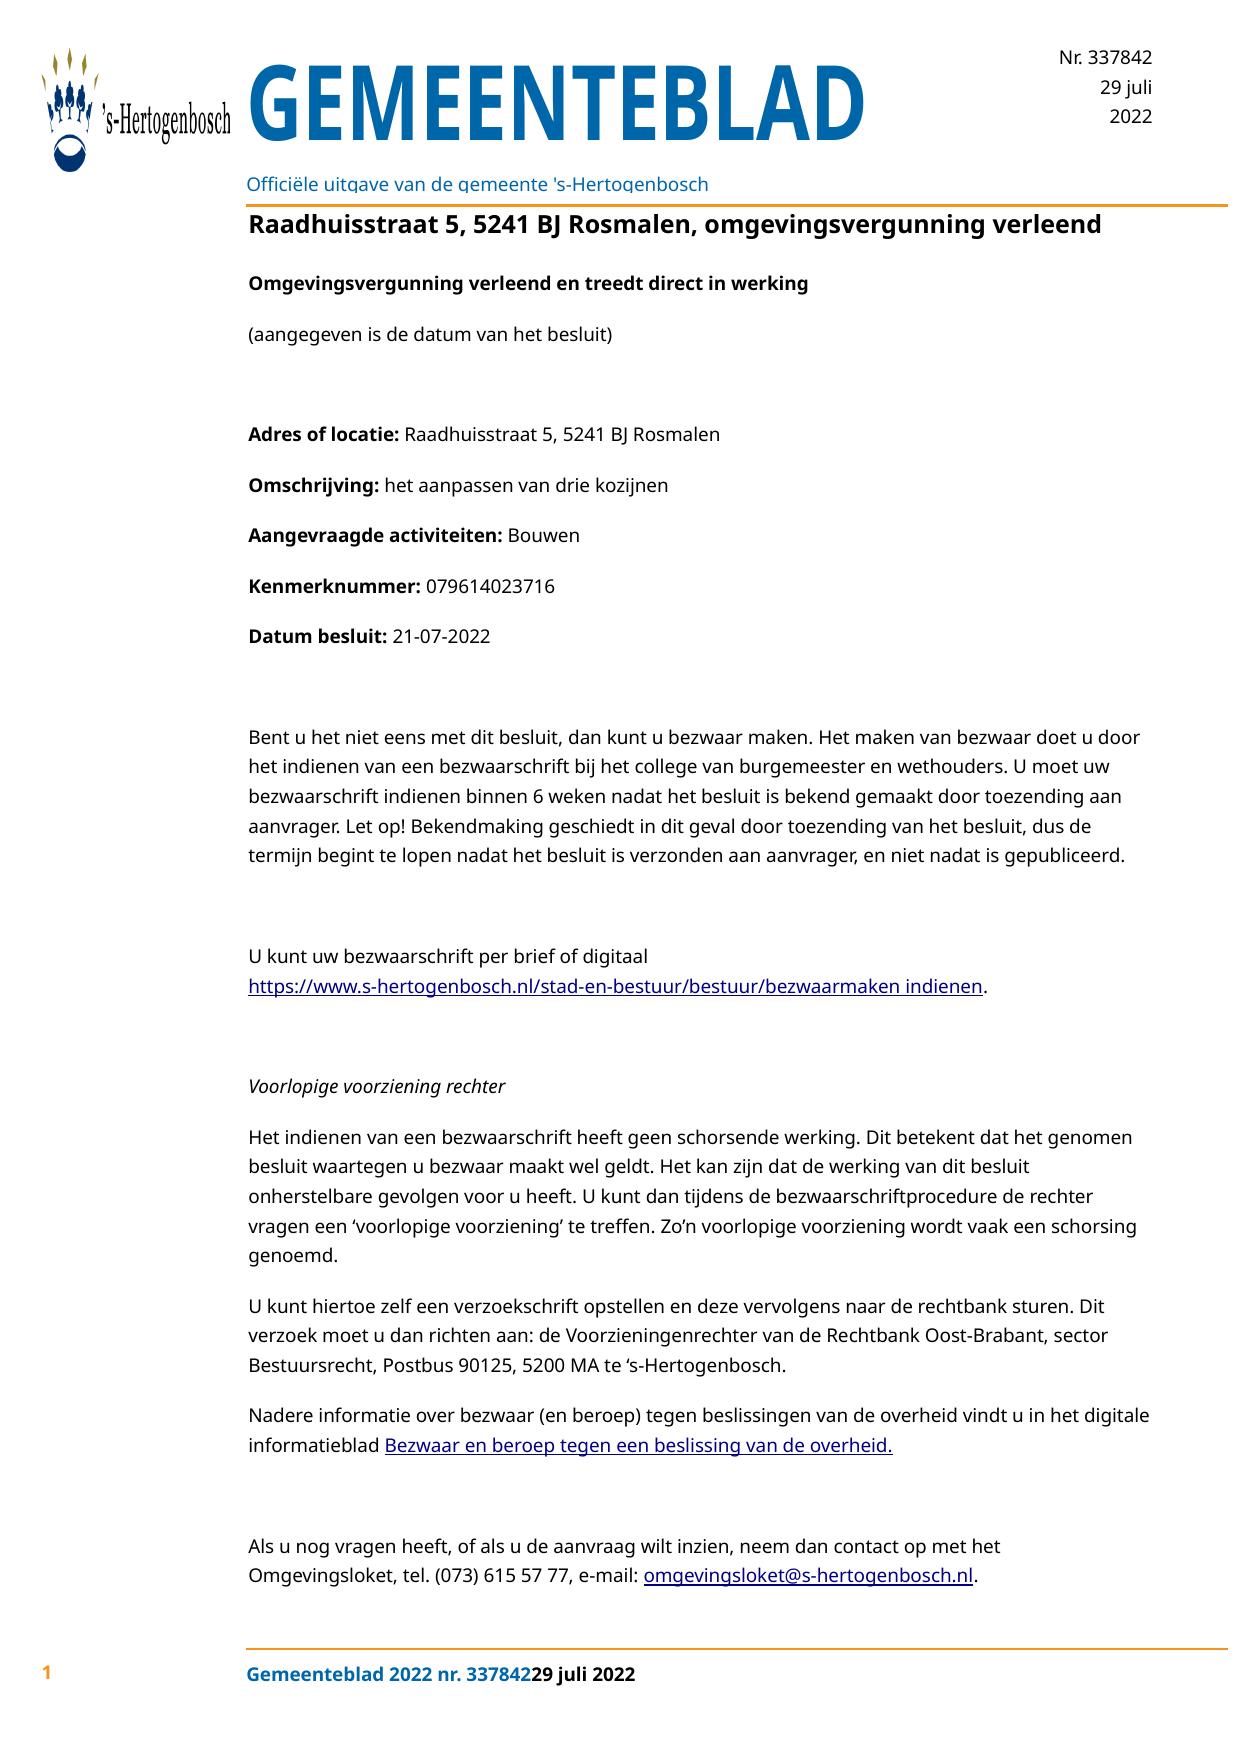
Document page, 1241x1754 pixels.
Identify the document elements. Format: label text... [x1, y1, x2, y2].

text Omschrijving: het aanpassen van drie kozijnen [248, 472, 1152, 498]
text Het indienen van een bezwaarschrift heeft geen schorsende werking. Dit betekent dat het genomen besluit waartegen u bezwaar maakt wel geldt. Het kan zijn dat de werking van dit besluit onherstelbare gevolgen voor u heeft. U kunt dan tijdens de bezwaarschriftprocedure de rechter vragen een ‘voorlopige voorziening’ te treffen. Zo’n voorlopige voorziening wordt vaak een schorsing genoemd. [248, 1124, 1152, 1268]
picture [41, 47, 231, 172]
text U kunt uw bezwaarschrift per brief of digitaal https://www.s-hertogenbosch.nl/stad-en-bestuur/bestuur/bezwaarmaken indienen. [248, 943, 1152, 998]
text Aangevraagde activiteiten: Bouwen [248, 522, 1152, 548]
text Datum besluit: 21-07-2022 [248, 623, 1152, 649]
text Raadhuisstraat 5, 5241 BJ Rosmalen, omgevingsvergunning verleend [248, 207, 1152, 241]
text Nadere informatie over bezwaar (en beroep) tegen beslissingen van de overheid vindt u in het digitale informatieblad Bezwaar en beroep tegen een beslissing van de overheid. [248, 1402, 1152, 1458]
text Voorlopige voorziening rechter [248, 1074, 1152, 1099]
text Als u nog vragen heeft, of als u de aanvraag wilt inzien, neem dan contact op met het Omgevingsloket, tel. (073) 615 57 77, e-mail: omgevingsloket@s-hertogenbosch.nl. [248, 1533, 1152, 1588]
text Omgevingsvergunning verleend en treedt direct in werking [248, 270, 1152, 296]
text U kunt hiertoe zelf een verzoekschrift opstellen en deze vervolgens naar de rechtbank sturen. Dit verzoek moet u dan richten aan: de Voorzieningenrechter van de Rechtbank Oost-Brabant, sector Bestuursrecht, Postbus 90125, 5200 MA te ‘s-Hertogenbosch. [248, 1293, 1152, 1378]
text Kenmerknummer: 079614023716 [248, 573, 1152, 598]
text Adres of locatie: Raadhuisstraat 5, 5241 BJ Rosmalen [248, 422, 1152, 447]
text (aangegeven is de datum van het besluit) [248, 321, 1152, 346]
text Bent u het niet eens met dit besluit, dan kunt u bezwaar maken. Het maken van bezwaar doet u door het indienen van een bezwaarschrift bij het college van burgemeester en wethouders. U moet uw bezwaarschrift indienen binnen 6 weken nadat het besluit is bekend gemaakt door toezending aan aanvrager. Let op! Bekendmaking geschiedt in dit geval door toezending van het besluit, dus de termijn begint te lopen nadat het besluit is verzonden aan aanvrager, en niet nadat is gepubliceerd. [248, 724, 1152, 868]
